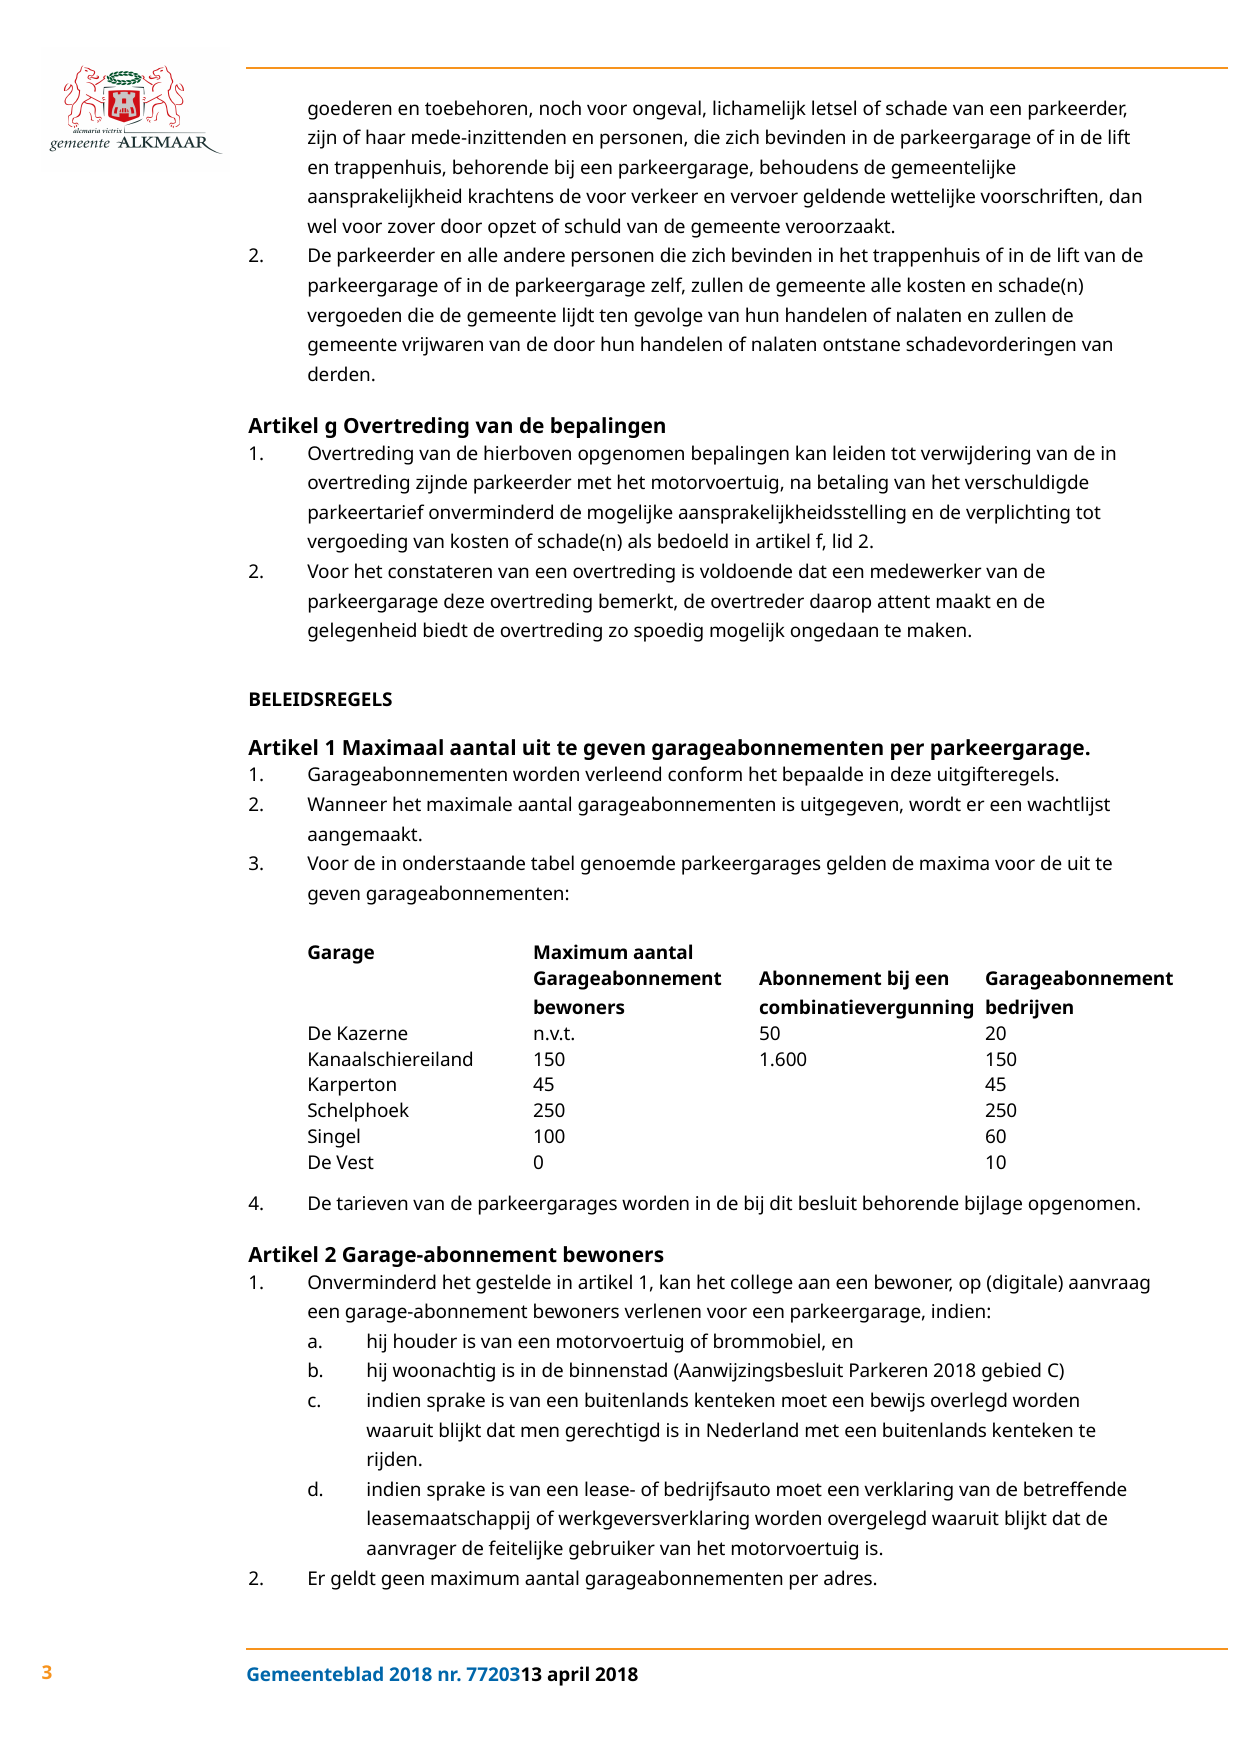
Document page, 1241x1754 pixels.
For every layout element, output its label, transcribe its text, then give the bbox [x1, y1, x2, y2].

text BELEIDSREGELS [248, 684, 1152, 712]
text Artikel g Overtreding van de bepalingen [248, 411, 1152, 440]
table_cell n.v.t. [533, 1020, 759, 1046]
text Artikel 1 Maximaal aantal uit te geven garageabonnementen per parkeergarage. [248, 733, 1152, 762]
table_cell Schelphoek [307, 1098, 533, 1123]
table_cell 0 [533, 1149, 759, 1190]
table_cell 45 [533, 1072, 759, 1097]
table_cell 45 [985, 1072, 1211, 1097]
list Er geldt geen maximum aantal garageabonnementen per adres. [248, 1565, 1152, 1591]
table_cell 100 [533, 1123, 759, 1149]
table_cell 150 [985, 1046, 1211, 1072]
table_cell 250 [533, 1098, 759, 1123]
list indien sprake is van een buitenlands kenteken moet een bewijs overlegd worden waaruit blijkt dat men gerechtigd is in Nederland met een buitenlands kenteken te rijden. [307, 1387, 1152, 1472]
table_cell Garageabonnement bewoners [533, 965, 759, 1020]
table_cell 150 [533, 1046, 759, 1072]
table_cell 50 [759, 1020, 985, 1046]
table_cell Singel [307, 1123, 533, 1149]
list hij houder is van een motorvoertuig of brommobiel, en [307, 1328, 1152, 1354]
table_cell 60 [985, 1123, 1211, 1149]
table_cell 1.600 [759, 1046, 985, 1190]
table_cell Karperton [307, 1072, 533, 1097]
list hij woonachtig is in de binnenstad (Aanwijzingsbesluit Parkeren 2018 gebied C) [307, 1358, 1152, 1383]
list Voor het constateren van een overtreding is voldoende dat een medewerker van de parkeergarage deze overtreding bemerkt, de overtreder daarop attent maakt en de gelegenheid biedt de overtreding zo spoedig mogelijk ongedaan te maken. [248, 558, 1152, 643]
table_header Maximum aantal [533, 939, 1211, 965]
table_cell De Kazerne [307, 1020, 533, 1046]
table_cell Kanaalschiereiland [307, 1046, 533, 1072]
text Artikel 2 Garage-abonnement bewoners [248, 1241, 1152, 1269]
list Wanneer het maximale aantal garageabonnementen is uitgegeven, wordt er een wachtlijst aangemaakt. [248, 791, 1152, 846]
table_cell 10 [985, 1149, 1211, 1190]
list De parkeerder en alle andere personen die zich bevinden in het trappenhuis of in de lift van de parkeergarage of in de parkeergarage zelf, zullen de gemeente alle kosten en schade(n) vergoeden die de gemeente lijdt ten gevolge van hun handelen of nalaten en zullen de gemeente vrijwaren van de door hun handelen of nalaten ontstane schadevorderingen van derden. [248, 243, 1152, 387]
list indien sprake is van een lease- of bedrijfsauto moet een verklaring van de betreffende leasemaatschappij of werkgeversverklaring worden overgelegd waaruit blijkt dat de aanvrager de feitelijke gebruiker van het motorvoertuig is. [307, 1476, 1152, 1561]
table_cell 250 [985, 1098, 1211, 1123]
table_cell Abonnement bij een combinatievergunning [759, 965, 985, 1020]
table_header Garage [307, 939, 533, 965]
list De tarieven van de parkeergarages worden in de bij dit besluit behorende bijlage opgenomen. [248, 1190, 1152, 1216]
table_cell Garageabonnement bedrijven [985, 965, 1211, 1020]
list Onverminderd het gestelde in artikel 1, kan het college aan een bewoner, op (digitale) aanvraag een garage-abonnement bewoners verlenen voor een parkeergarage, indien: [248, 1269, 1152, 1324]
list Overtreding van de hierboven opgenomen bepalingen kan leiden tot verwijdering van de in overtreding zijnde parkeerder met het motorvoertuig, na betaling van het verschuldigde parkeertarief onverminderd de mogelijke aansprakelijkheidsstelling en de verplichting tot vergoeding van kosten of schade(n) als bedoeld in artikel f, lid 2. [248, 440, 1152, 554]
table_cell 20 [985, 1020, 1211, 1046]
list Voor de in onderstaande tabel genoemde parkeergarages gelden de maxima voor de uit te geven garageabonnementen: [248, 850, 1152, 906]
picture [41, 47, 231, 172]
list Garageabonnementen worden verleend conform het bepaalde in deze uitgifteregels. [248, 762, 1152, 787]
list goederen en toebehoren, noch voor ongeval, lichamelijk letsel of schade van een parkeerder, zijn of haar mede-inzittenden en personen, die zich bevinden in de parkeergarage of in de lift en trappenhuis, behorende bij een parkeergarage, behoudens de gemeentelijke aansprakelijkheid krachtens de voor verkeer en vervoer geldende wettelijke voorschriften, dan wel voor zover door opzet of schuld van de gemeente veroorzaakt. [248, 95, 1152, 239]
table_cell De Vest [307, 1149, 533, 1190]
table_cell [307, 965, 533, 1020]
